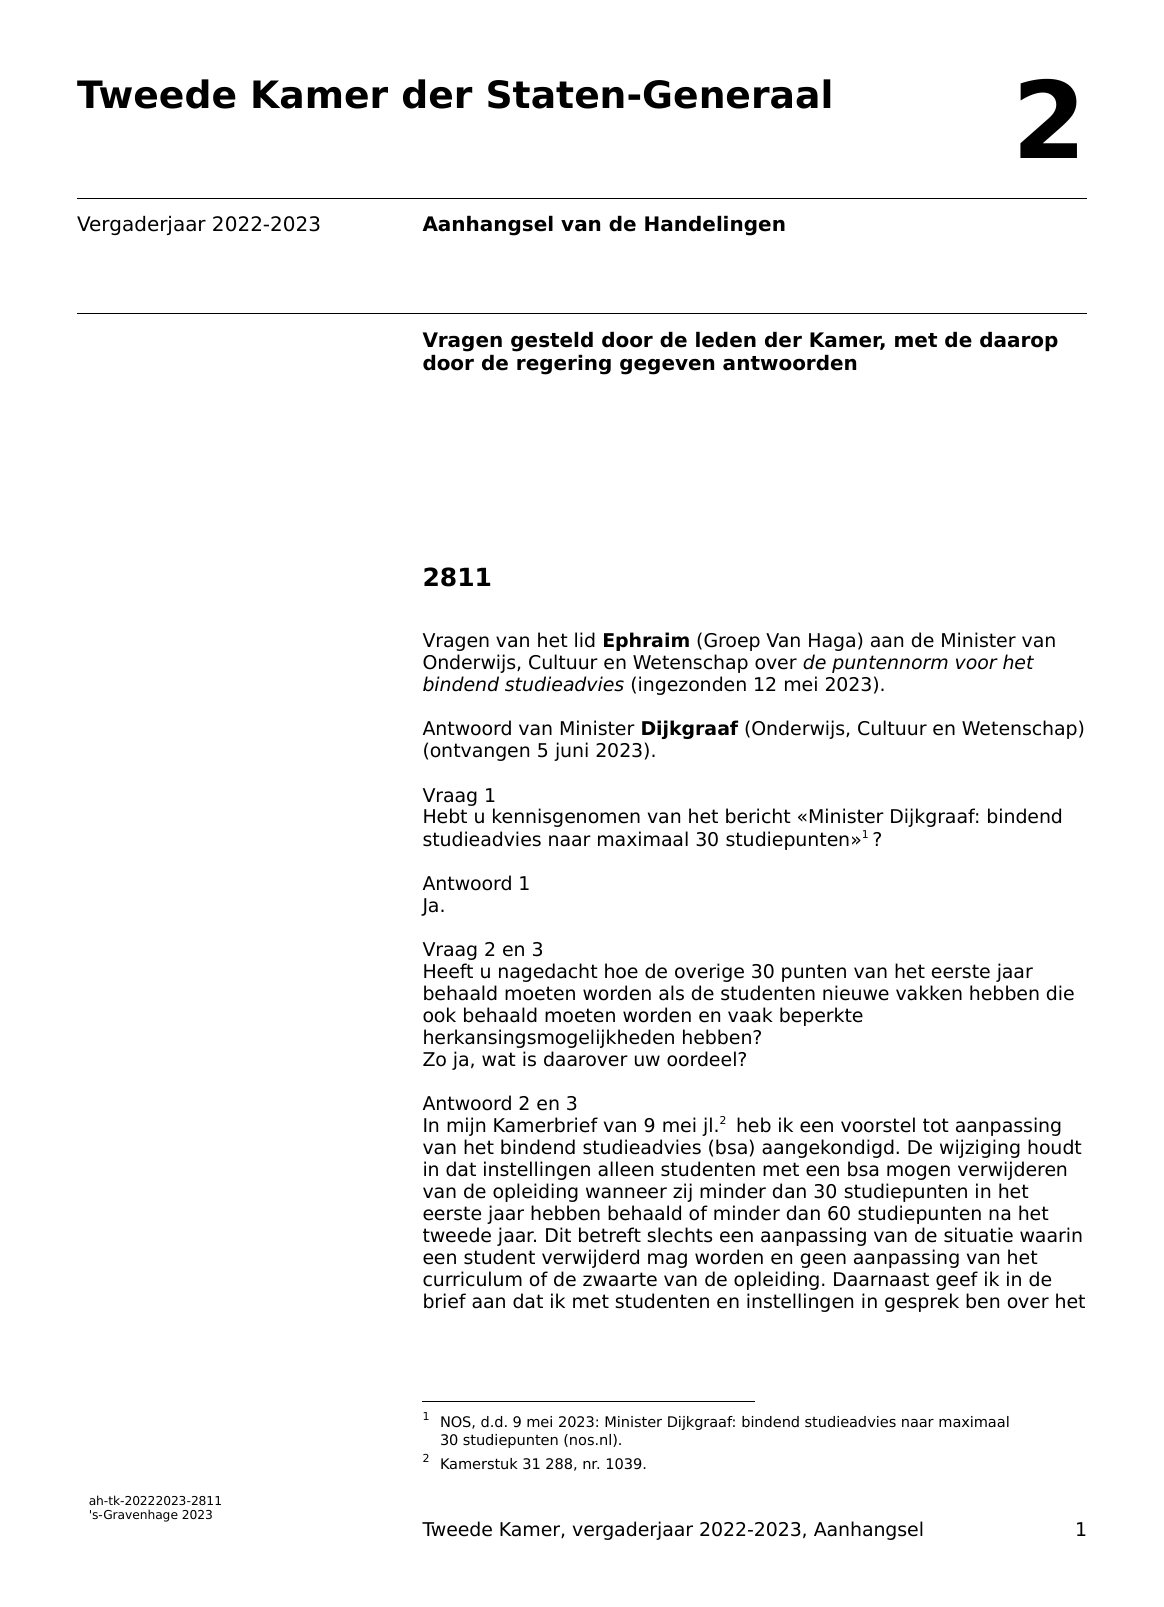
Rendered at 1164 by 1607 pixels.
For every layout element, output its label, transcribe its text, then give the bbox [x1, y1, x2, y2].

text Antwoord van Minister Dijkgraaf (Onderwijs, Cultuur en Wetenschap) (ontvangen 5 juni 2023). [422, 718, 1087, 762]
text Vraag 2 en 3 [422, 939, 1087, 961]
text In mijn Kamerbrief van 9 mei jl. heb ik een voorstel tot aanpassing van het bindend studieadvies (bsa) aangekondigd. De wijziging houdt in dat instellingen alleen studenten met een bsa mogen verwijderen van de opleiding wanneer zij minder dan 30 studiepunten in het eerste jaar hebben behaald of minder dan 60 studiepunten na het tweede jaar. Dit betreft slechts een aanpassing van de situatie waarin een student verwijderd mag worden en geen aanpassing van het curriculum of de zwaarte van de opleiding. Daarnaast geef ik in de brief aan dat ik met studenten en instellingen in gesprek ben over het [422, 1115, 1087, 1313]
text Kamerstuk 31 288, nr. 1039. [422, 1452, 1087, 1474]
text Hebt u kennisgenomen van het bericht «Minister Dijkgraaf: bindend studieadvies naar maximaal 30 studiepunten»? [422, 806, 1087, 850]
text Antwoord 1 [422, 873, 1087, 894]
table_cell Vergaderjaar 2022-2023 [77, 199, 422, 313]
text Ja. [422, 894, 1087, 917]
text 's-Gravenhage 2023 [88, 1508, 323, 1522]
table_header 2 [886, 59, 1087, 198]
text Zo ja, wat is daarover uw oordeel? [422, 1049, 1087, 1071]
text Vragen van het lid Ephraim (Groep Van Haga) aan de Minister van Onderwijs, Cultuur en Wetenschap over de puntennorm voor het bindend studieadvies (ingezonden 12 mei 2023). [422, 630, 1087, 696]
text Heeft u nagedacht hoe de overige 30 punten van het eerste jaar behaald moeten worden als de studenten nieuwe vakken hebben die ook behaald moeten worden en vaak beperkte herkansingsmogelijkheden hebben? [422, 961, 1087, 1049]
table_cell Aanhangsel van de Handelingen [422, 199, 1087, 313]
text Vraag 1 [422, 784, 1087, 806]
text NOS, d.d. 9 mei 2023: Minister Dijkgraaf: bindend studieadvies naar maximaal 30 studiepunten (nos.nl). [422, 1410, 1087, 1449]
table_cell [77, 314, 422, 375]
table_header Tweede Kamer der Staten-Generaal [77, 59, 886, 198]
text ah-tk-20222023-2811 [88, 1494, 323, 1508]
table_cell Vragen gesteld door de leden der Kamer, met de daarop door de regering gegeven antwoorden [422, 314, 1087, 375]
text Antwoord 2 en 3 [422, 1093, 1087, 1115]
text 2811 [422, 563, 1087, 592]
